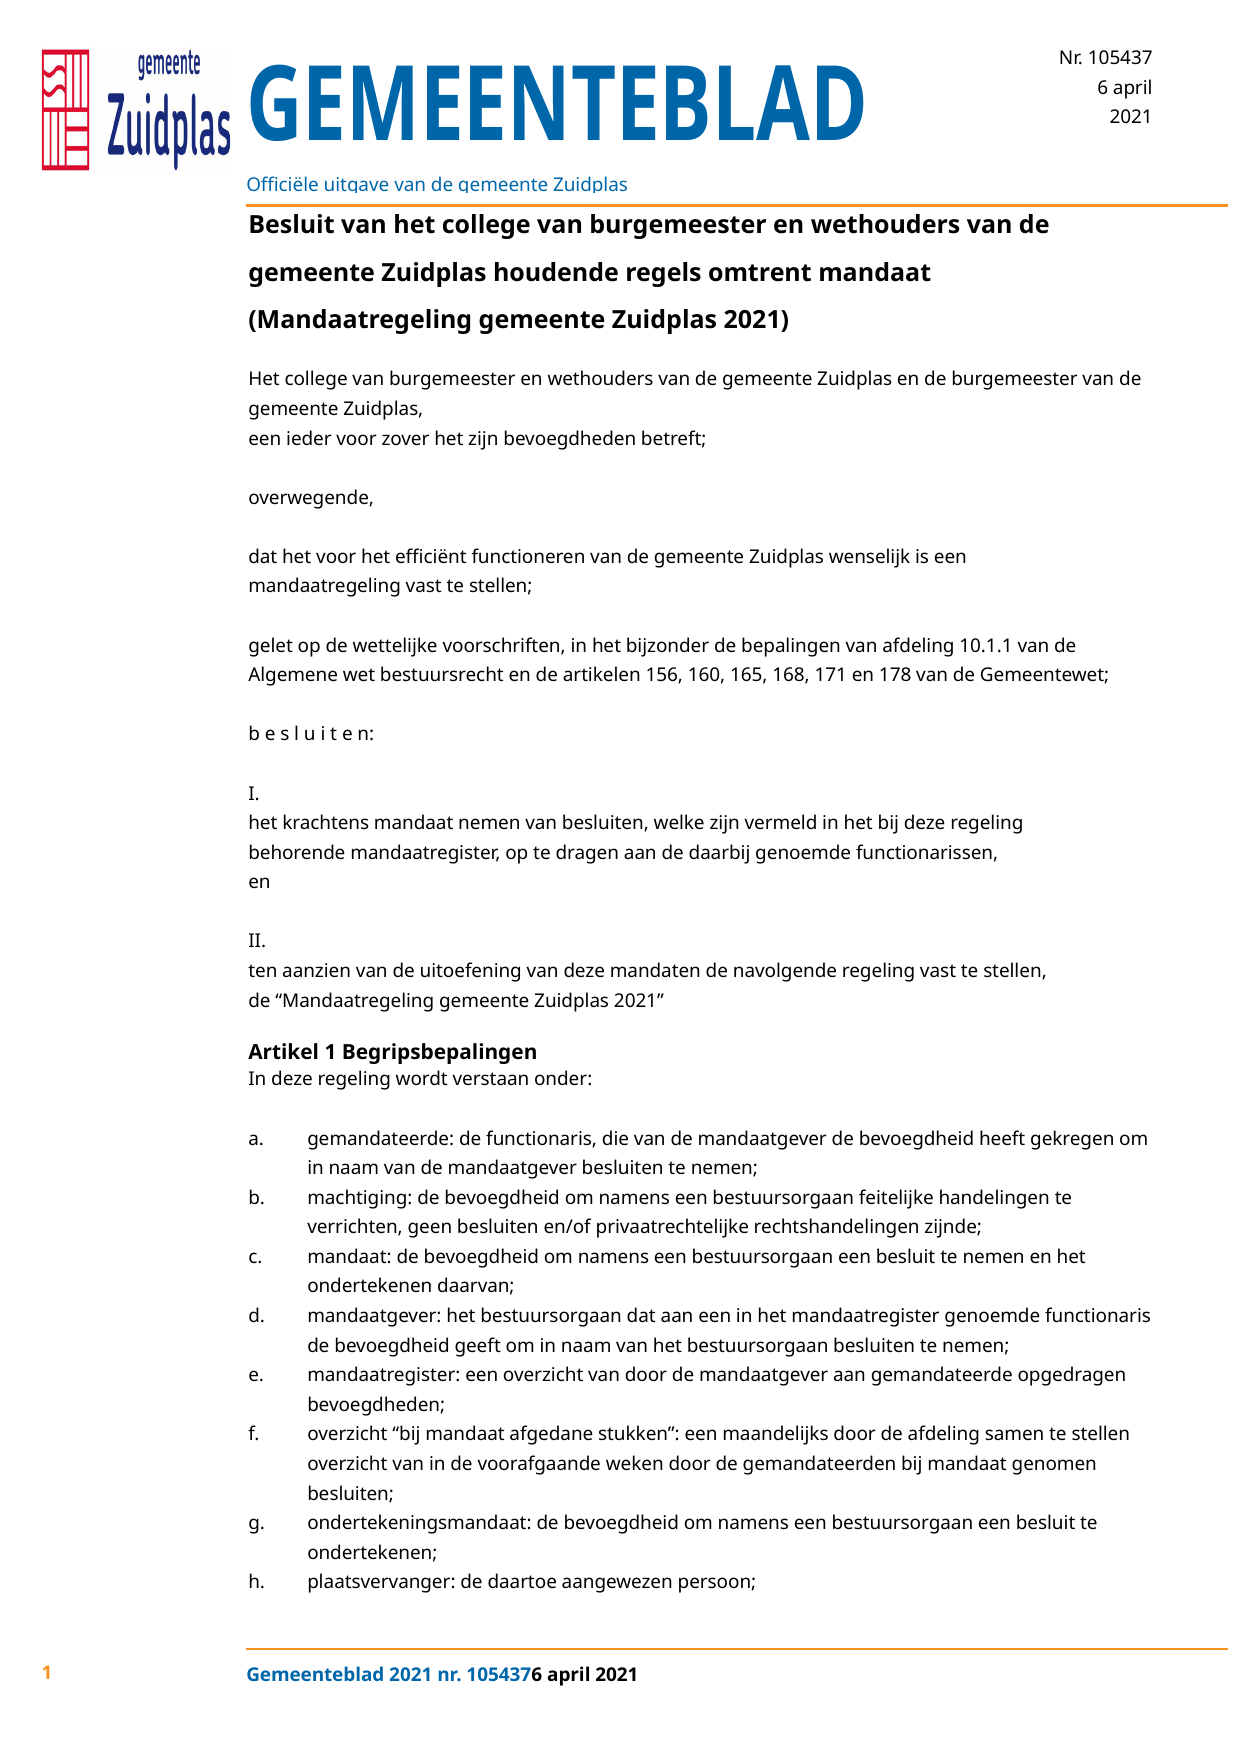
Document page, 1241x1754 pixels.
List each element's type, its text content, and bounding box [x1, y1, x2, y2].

text mandaatregeling vast te stellen; [248, 573, 1152, 598]
text dat het voor het efficiënt functioneren van de gemeente Zuidplas wenselijk is een [248, 543, 1152, 569]
text Algemene wet bestuursrecht en de artikelen 156, 160, 165, 168, 171 en 178 van de Gemeentewet; [248, 661, 1152, 687]
text overwegende, [248, 484, 1152, 509]
text en [248, 868, 1152, 894]
list mandaatregister: een overzicht van door de mandaatgever aan gemandateerde opgedragen bevoegdheden; [248, 1361, 1152, 1417]
text Besluit van het college van burgemeester en wethouders van de gemeente Zuidplas houdende regels omtrent mandaat (Mandaatregeling gemeente Zuidplas 2021) [248, 207, 1152, 336]
text In deze regeling wordt verstaan onder: [248, 1066, 1152, 1091]
list ondertekeningsmandaat: de bevoegdheid om namens een bestuursorgaan een besluit te ondertekenen; [248, 1509, 1152, 1565]
list gemandateerde: de functionaris, die van de mandaatgever de bevoegdheid heeft gekregen om in naam van de mandaatgever besluiten te nemen; [248, 1125, 1152, 1180]
list plaatsvervanger: de daartoe aangewezen persoon; [248, 1568, 1152, 1594]
list overzicht “bij mandaat afgedane stukken”: een maandelijks door de afdeling samen te stellen overzicht van in de voorafgaande weken door de gemandateerden bij mandaat genomen besluiten; [248, 1421, 1152, 1506]
text behorende mandaatregister, op te dragen aan de daarbij genoemde functionarissen, [248, 839, 1152, 864]
list mandaatgever: het bestuursorgaan dat aan een in het mandaatregister genoemde functionaris de bevoegdheid geeft om in naam van het bestuursorgaan besluiten te nemen; [248, 1302, 1152, 1358]
text Artikel 1 Begripsbepalingen [248, 1037, 1152, 1066]
text Het college van burgemeester en wethouders van de gemeente Zuidplas en de burgemeester van de gemeente Zuidplas, [248, 366, 1152, 421]
text gelet op de wettelijke voorschriften, in het bijzonder de bepalingen van afdeling 10.1.1 van de [248, 632, 1152, 657]
text b e s l u i t e n: [248, 721, 1152, 746]
text II. [248, 928, 1152, 953]
text I. [248, 780, 1152, 805]
text ten aanzien van de uitoefening van deze mandaten de navolgende regeling vast te stellen, [248, 957, 1152, 983]
text de “Mandaatregeling gemeente Zuidplas 2021” [248, 987, 1152, 1012]
list mandaat: de bevoegdheid om namens een bestuursorgaan een besluit te nemen en het ondertekenen daarvan; [248, 1243, 1152, 1298]
text een ieder voor zover het zijn bevoegdheden betreft; [248, 425, 1152, 450]
list machtiging: de bevoegdheid om namens een bestuursorgaan feitelijke handelingen te verrichten, geen besluiten en/of privaatrechtelijke rechtshandelingen zijnde; [248, 1184, 1152, 1239]
text het krachtens mandaat nemen van besluiten, welke zijn vermeld in het bij deze regeling [248, 809, 1152, 835]
picture [41, 47, 231, 172]
